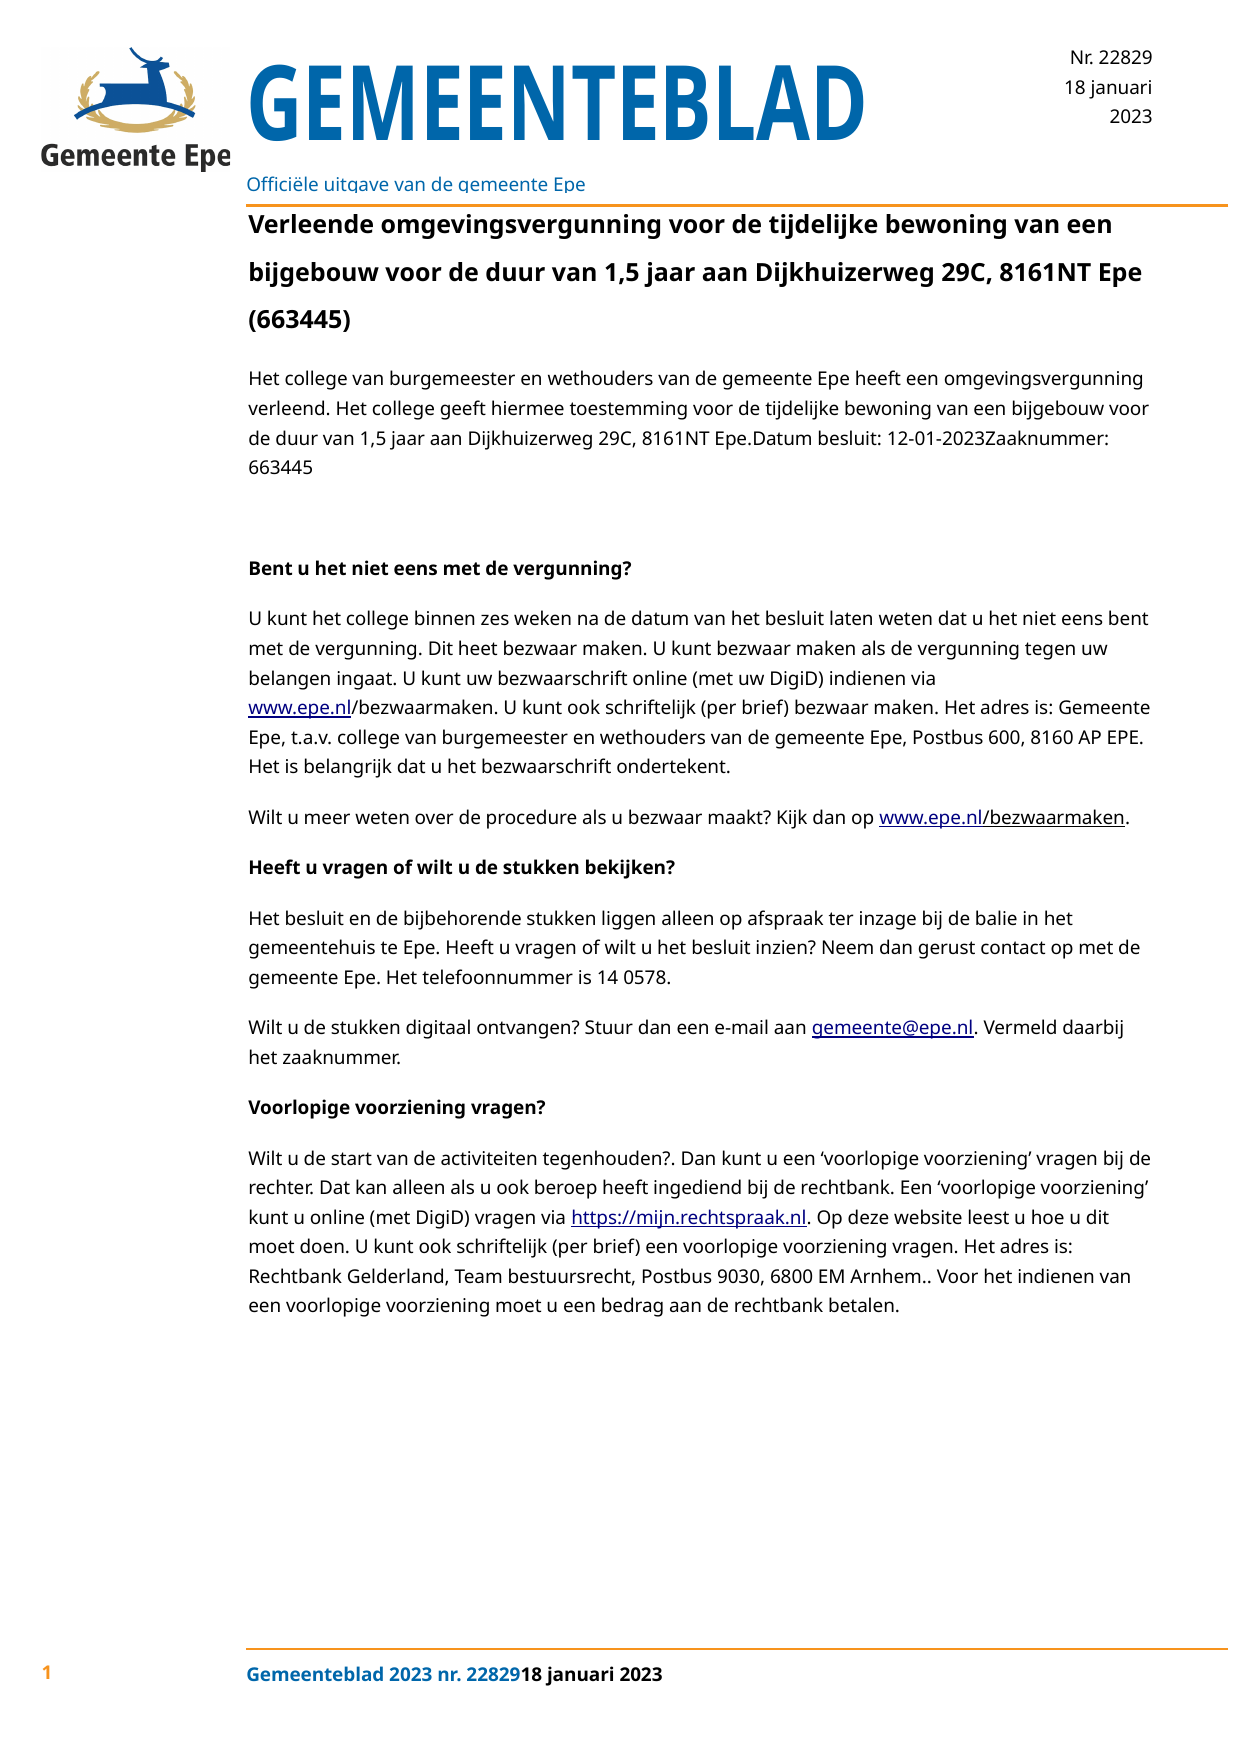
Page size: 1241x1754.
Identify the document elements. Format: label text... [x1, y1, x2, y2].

text Wilt u meer weten over de procedure als u bezwaar maakt? Kijk dan op www.epe.nl/bezwaarmaken. [248, 804, 1152, 829]
text Bent u het niet eens met de vergunning? [248, 555, 1152, 581]
text Het college van burgemeester en wethouders van de gemeente Epe heeft een omgevingsvergunning verleend. Het college geeft hiermee toestemming voor de tijdelijke bewoning van een bijgebouw voor de duur van 1,5 jaar aan Dijkhuizerweg 29C, 8161NT Epe.Datum besluit: 12-01-2023Zaaknummer: 663445 [248, 366, 1152, 480]
text Wilt u de stukken digitaal ontvangen? Stuur dan een e-mail aan gemeente@epe.nl. Vermeld daarbij het zaaknummer. [248, 1014, 1152, 1069]
text Voorlopige voorziening vragen? [248, 1094, 1152, 1120]
text Wilt u de start van de activiteiten tegenhouden?. Dan kunt u een ‘voorlopige voorziening’ vragen bij de rechter. Dat kan alleen als u ook beroep heeft ingediend bij de rechtbank. Een ‘voorlopige voorziening’ kunt u online (met DigiD) vragen via https://mijn.rechtspraak.nl. Op deze website leest u hoe u dit moet doen. U kunt ook schriftelijk (per brief) een voorlopige voorziening vragen. Het adres is: Rechtbank Gelderland, Team bestuursrecht, Postbus 9030, 6800 EM Arnhem.. Voor het indienen van een voorlopige voorziening moet u een bedrag aan de rechtbank betalen. [248, 1145, 1152, 1318]
picture [41, 47, 231, 172]
text Heeft u vragen of wilt u de stukken bekijken? [248, 854, 1152, 880]
text U kunt het college binnen zes weken na de datum van het besluit laten weten dat u het niet eens bent met de vergunning. Dit heet bezwaar maken. U kunt bezwaar maken als de vergunning tegen uw belangen ingaat. U kunt uw bezwaarschrift online (met uw DigiD) indienen via www.epe.nl/bezwaarmaken. U kunt ook schriftelijk (per brief) bezwaar maken. Het adres is: Gemeente Epe, t.a.v. college van burgemeester en wethouders van de gemeente Epe, Postbus 600, 8160 AP EPE. Het is belangrijk dat u het bezwaarschrift ondertekent. [248, 606, 1152, 779]
text Verleende omgevingsvergunning voor de tijdelijke bewoning van een bijgebouw voor de duur van 1,5 jaar aan Dijkhuizerweg 29C, 8161NT Epe (663445) [248, 207, 1152, 336]
text Het besluit en de bijbehorende stukken liggen alleen op afspraak ter inzage bij de balie in het gemeentehuis te Epe. Heeft u vragen of wilt u het besluit inzien? Neem dan gerust contact op met de gemeente Epe. Het telefoonnummer is 14 0578. [248, 905, 1152, 989]
